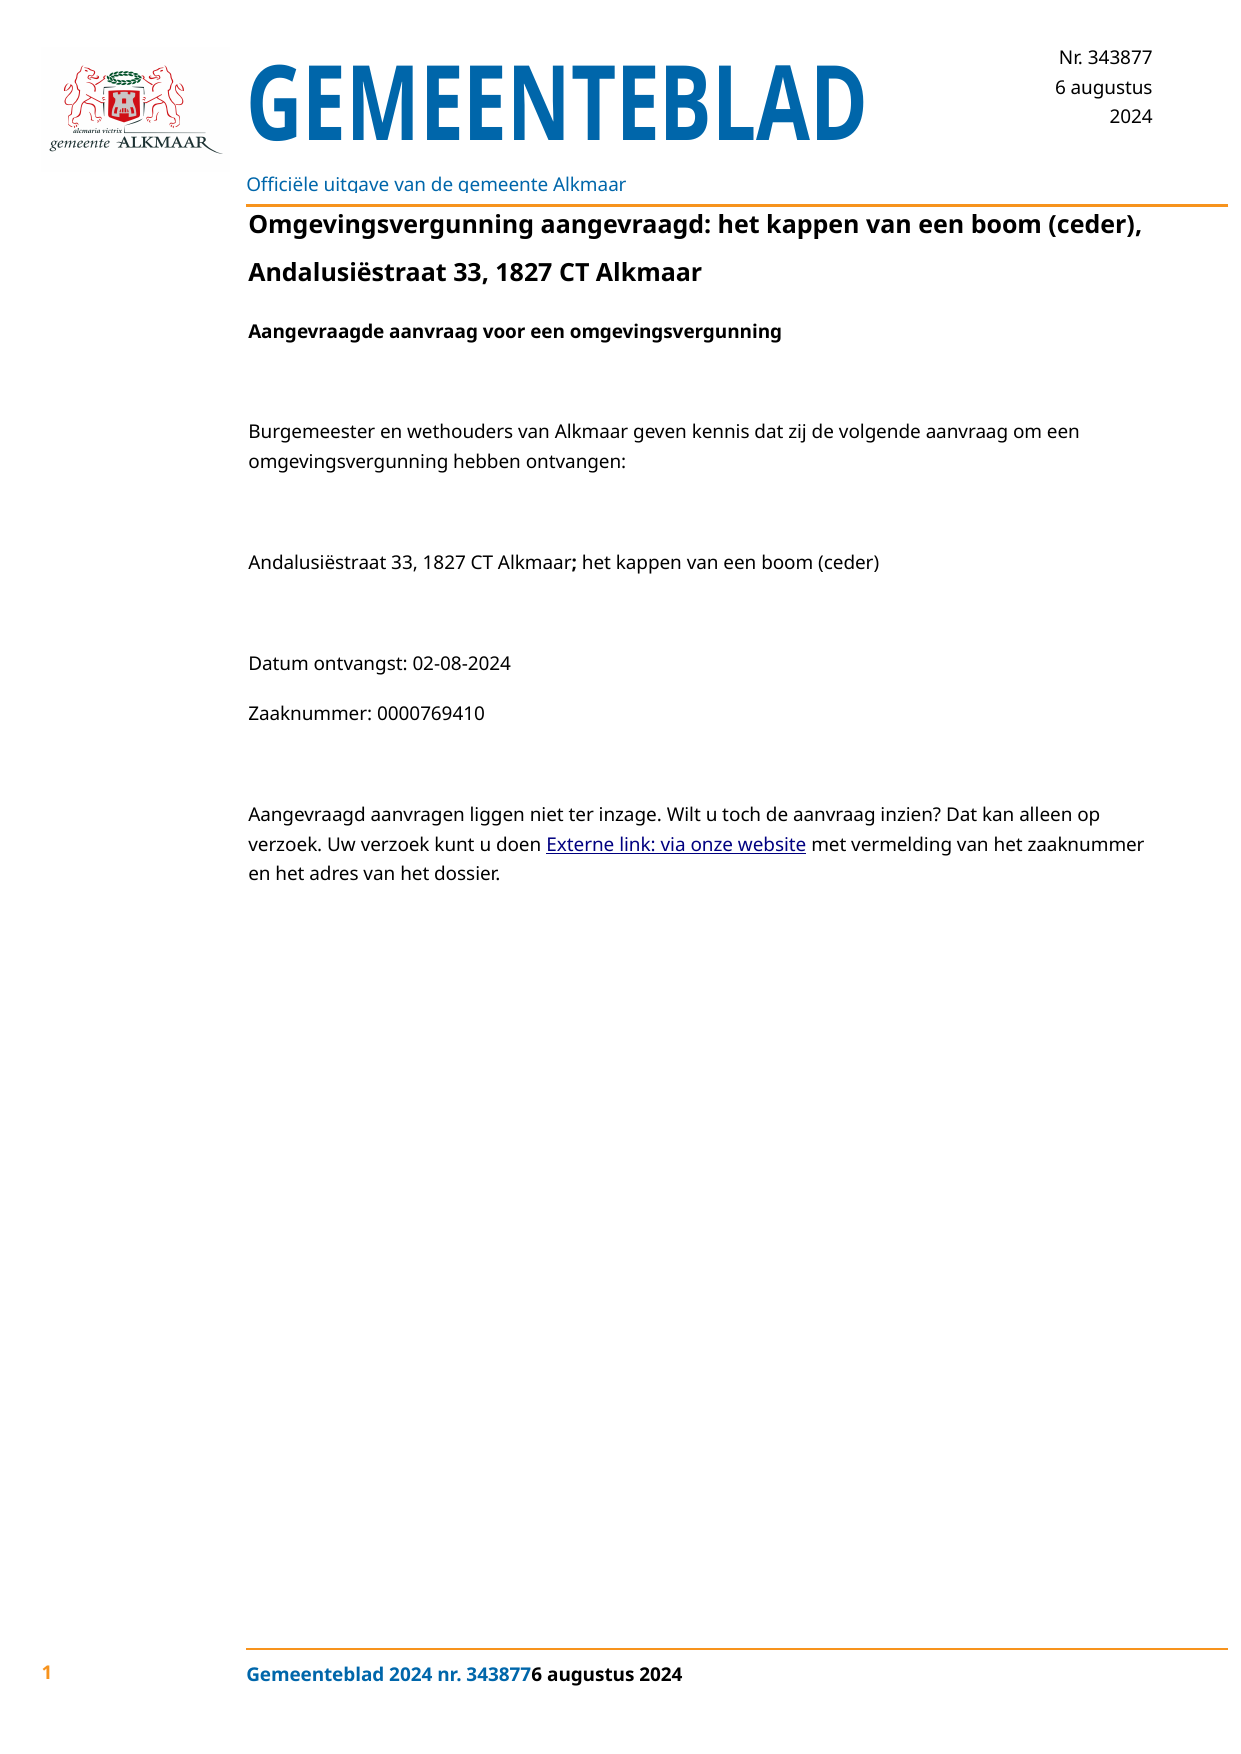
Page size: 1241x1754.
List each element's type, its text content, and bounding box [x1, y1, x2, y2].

text Datum ontvangst: 02-08-2024 [248, 650, 1152, 676]
text Burgemeester en wethouders van Alkmaar geven kennis dat zij de volgende aanvraag om een omgevingsvergunning hebben ontvangen: [248, 419, 1152, 474]
text Zaaknummer: 0000769410 [248, 700, 1152, 726]
text Andalusiëstraat 33, 1827 CT Alkmaar; het kappen van een boom (ceder) [248, 549, 1152, 575]
text Aangevraagde aanvraag voor een omgevingsvergunning [248, 318, 1152, 344]
text Omgevingsvergunning aangevraagd: het kappen van een boom (ceder), Andalusiëstraat 33, 1827 CT Alkmaar [248, 207, 1152, 288]
picture [41, 47, 231, 172]
text Aangevraagd aanvragen liggen niet ter inzage. Wilt u toch de aanvraag inzien? Dat kan alleen op verzoek. Uw verzoek kunt u doen Externe link: via onze website met vermelding van het zaaknummer en het adres van het dossier. [248, 801, 1152, 886]
